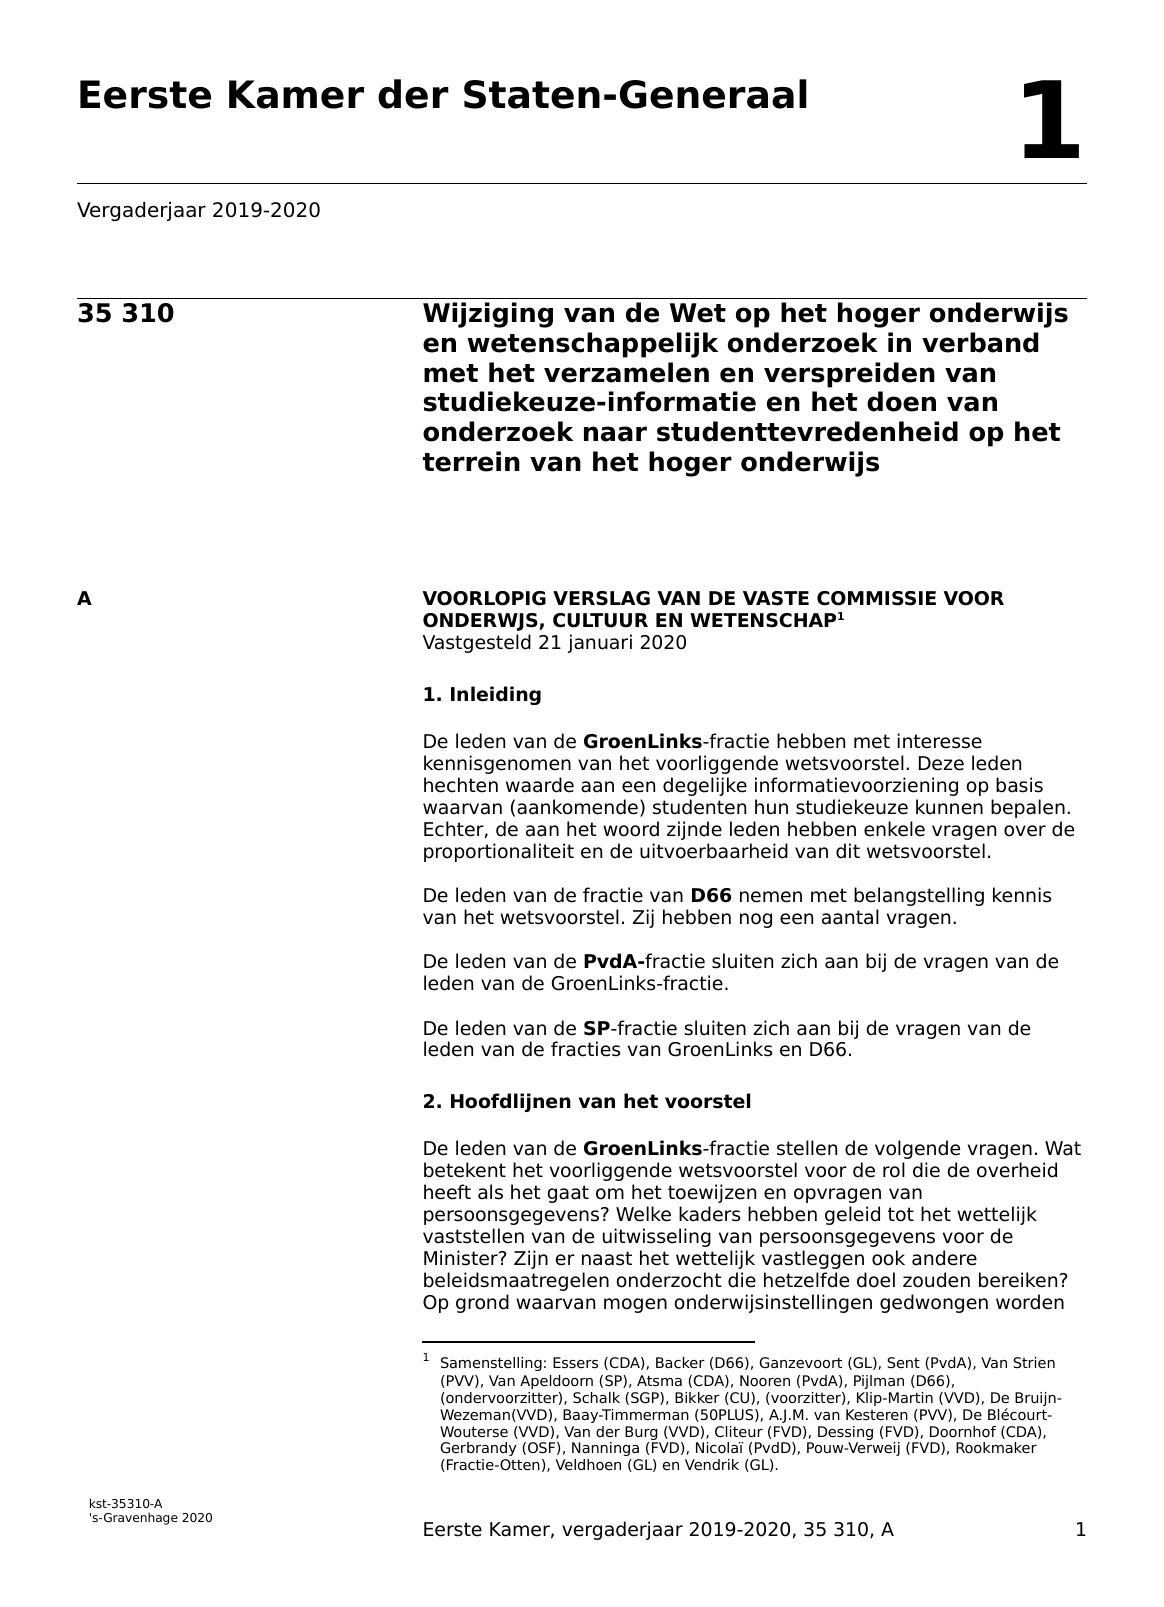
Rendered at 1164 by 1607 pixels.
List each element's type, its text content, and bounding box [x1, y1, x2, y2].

text Samenstelling: Essers (CDA), Backer (D66), Ganzevoort (GL), Sent (PvdA), Van Strien (PVV), Van Apeldoorn (SP), Atsma (CDA), Nooren (PvdA), Pijlman (D66), (ondervoorzitter), Schalk (SGP), Bikker (CU), (voorzitter), Klip-Martin (VVD), De Bruijn-Wezeman(VVD), Baay-Timmerman (50PLUS), A.J.M. van Kesteren (PVV), De Blécourt-Wouterse (VVD), Van der Burg (VVD), Cliteur (FVD), Dessing (FVD), Doornhof (CDA), Gerbrandy (OSF), Nanninga (FVD), Nicolaï (PvdD), Pouw-Verweij (FVD), Rookmaker (Fractie-Otten), Veldhoen (GL) en Vendrik (GL). [422, 1351, 1087, 1474]
text De leden van de PvdA-fractie sluiten zich aan bij de vragen van de leden van de GroenLinks-fractie. [422, 951, 1087, 995]
table_cell Vergaderjaar 2019-2020 [77, 184, 1087, 298]
text 's-Gravenhage 2020 [88, 1511, 323, 1525]
subtitle 2. Hoofdlijnen van het voorstel [422, 1091, 1087, 1113]
table_header Eerste Kamer der Staten-Generaal [77, 59, 886, 183]
text kst-35310-A [88, 1497, 323, 1511]
text De leden van de fractie van D66 nemen met belangstelling kennis van het wetsvoorstel. Zij hebben nog een aantal vragen. [422, 885, 1087, 929]
subtitle A VOORLOPIG VERSLAG VAN DE VASTE COMMISSIE VOOR ONDERWJS, CULTUUR EN WETENSCHAP [77, 588, 1087, 632]
subtitle 1. Inleiding [422, 684, 1087, 706]
text De leden van de SP-fractie sluiten zich aan bij de vragen van de leden van de fracties van GroenLinks en D66. [422, 1017, 1087, 1061]
text Vastgesteld 21 januari 2020 [422, 632, 1087, 654]
text De leden van de GroenLinks-fractie hebben met interesse kennisgenomen van het voorliggende wetsvoorstel. Deze leden hechten waarde aan een degelijke informatievoorziening op basis waarvan (aankomende) studenten hun studiekeuze kunnen bepalen. Echter, de aan het woord zijnde leden hebben enkele vragen over de proportionaliteit en de uitvoerbaarheid van dit wetsvoorstel. [422, 731, 1087, 863]
text De leden van de GroenLinks-fractie stellen de volgende vragen. Wat betekent het voorliggende wetsvoorstel voor de rol die de overheid heeft als het gaat om het toewijzen en opvragen van persoonsgegevens? Welke kaders hebben geleid tot het wettelijk vaststellen van de uitwisseling van persoonsgegevens voor de Minister? Zijn er naast het wettelijk vastleggen ook andere beleidsmaatregelen onderzocht die hetzelfde doel zouden bereiken? Op grond waarvan mogen onderwijsinstellingen gedwongen worden [422, 1138, 1087, 1314]
table_header 1 [886, 59, 1087, 183]
subtitle 35 310 Wijziging van de Wet op het hoger onderwijs en wetenschappelijk onderzoek in verband met het verzamelen en verspreiden van studiekeuze-informatie en het doen van onderzoek naar studenttevredenheid op het terrein van het hoger onderwijs [77, 299, 1087, 477]
